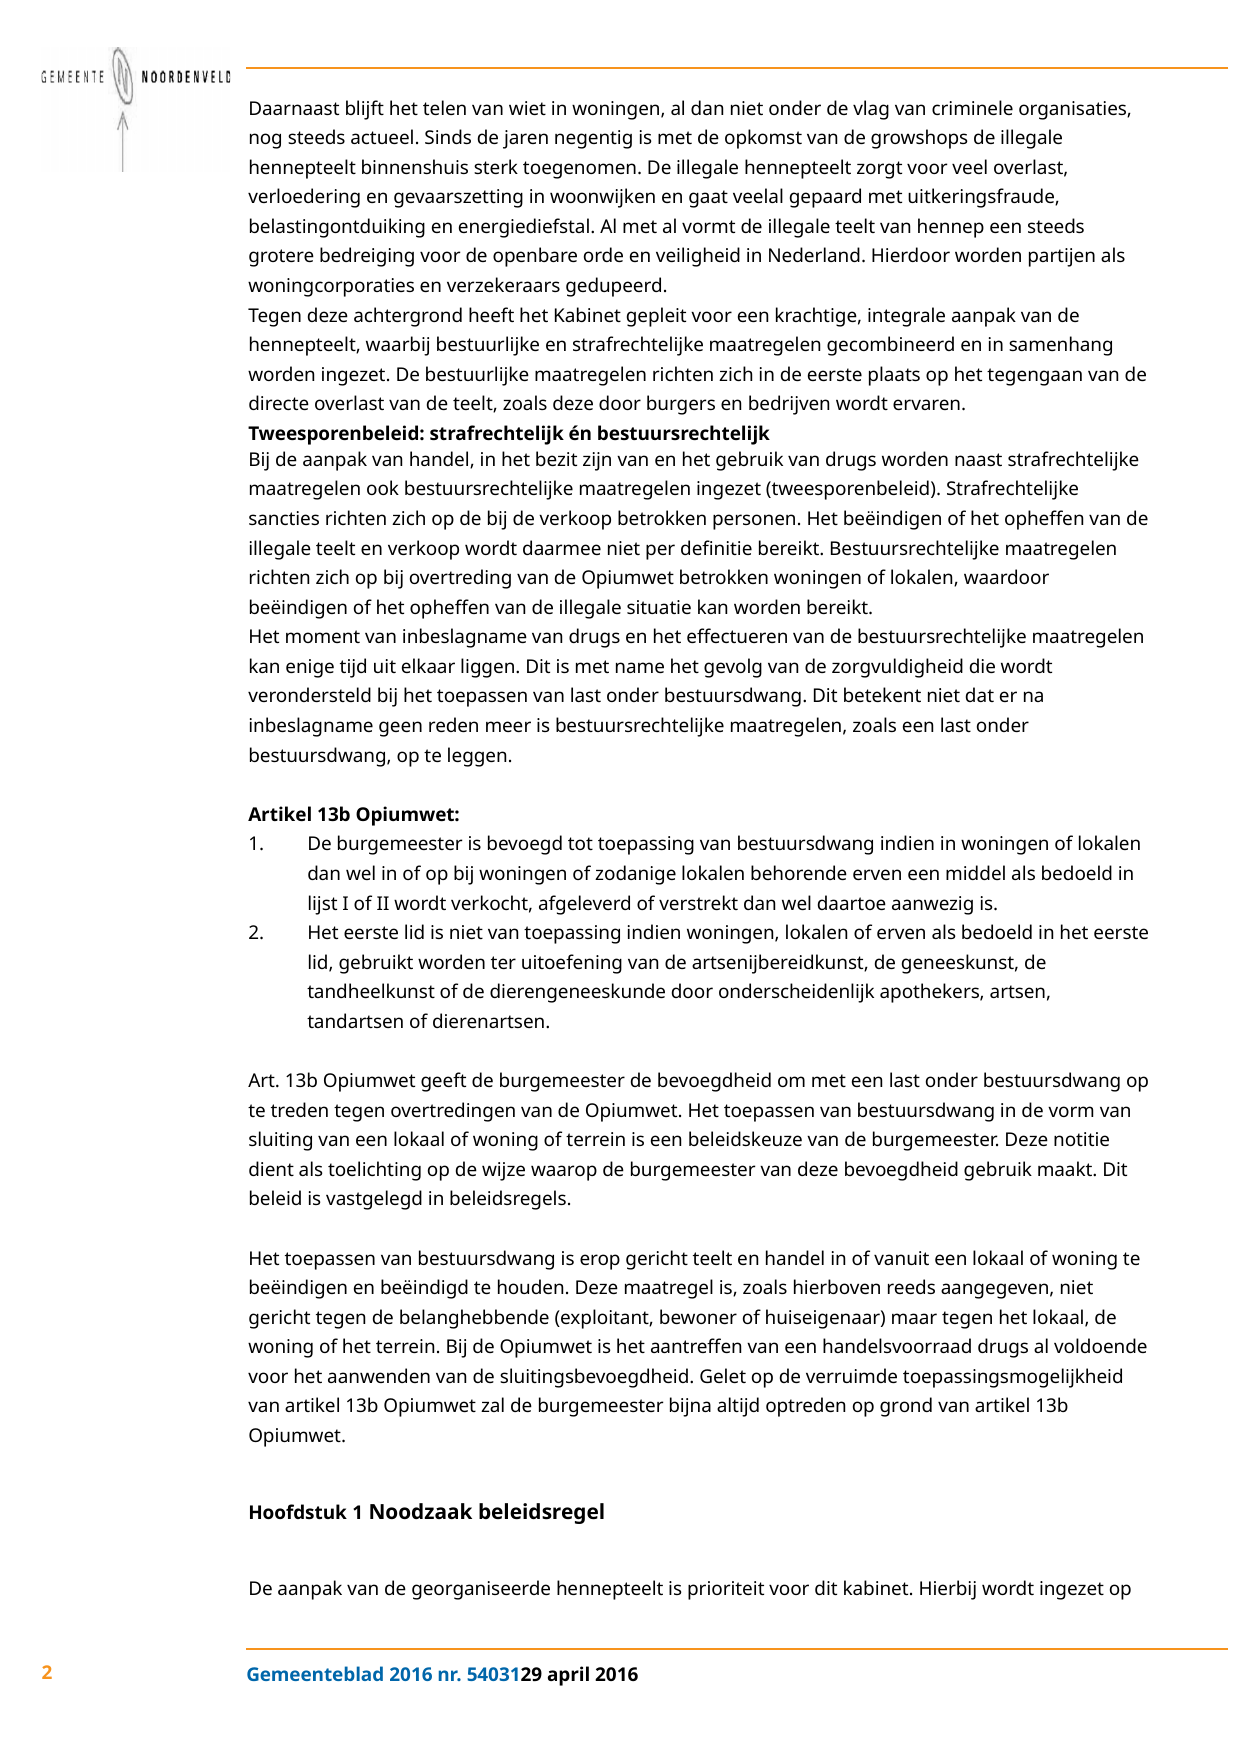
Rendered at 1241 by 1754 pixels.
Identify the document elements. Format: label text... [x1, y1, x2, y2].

text Tegen deze achtergrond heeft het Kabinet gepleit voor een krachtige, integrale aanpak van de hennepteelt, waarbij bestuurlijke en strafrechtelijke maatregelen gecombineerd en in samenhang worden ingezet. De bestuurlijke maatregelen richten zich in de eerste plaats op het tegengaan van de directe overlast van de teelt, zoals deze door burgers en bedrijven wordt ervaren. [248, 302, 1152, 416]
text Daarnaast blijft het telen van wiet in woningen, al dan niet onder de vlag van criminele organisaties, nog steeds actueel. Sinds de jaren negentig is met de opkomst van de growshops de illegale hennepteelt binnenshuis sterk toegenomen. De illegale hennepteelt zorgt voor veel overlast, verloedering en gevaarszetting in woonwijken en gaat veelal gepaard met uitkeringsfraude, belastingontduiking en energiediefstal. Al met al vormt de illegale teelt van hennep een steeds grotere bedreiging voor de openbare orde en veiligheid in Nederland. Hierdoor worden partijen als woningcorporaties en verzekeraars gedupeerd. [248, 95, 1152, 298]
text Art. 13b Opiumwet geeft de burgemeester de bevoegdheid om met een last onder bestuursdwang op te treden tegen overtredingen van de Opiumwet. Het toepassen van bestuursdwang in de vorm van sluiting van een lokaal of woning of terrein is een beleidskeuze van de burgemeester. Deze notitie dient als toelichting op de wijze waarop de burgemeester van deze bevoegdheid gebruik maakt. Dit beleid is vastgelegd in beleidsregels. [248, 1067, 1152, 1211]
list Het eerste lid is niet van toepassing indien woningen, lokalen of erven als bedoeld in het eerste lid, gebruikt worden ter uitoefening van de artsenijbereidkunst, de geneeskunst, de tandheelkunst of de dierengeneeskunde door onderscheidenlijk apothekers, artsen, tandartsen of dierenartsen. [248, 919, 1152, 1034]
list De burgemeester is bevoegd tot toepassing van bestuursdwang indien in woningen of lokalen dan wel in of op bij woningen of zodanige lokalen behorende erven een middel als bedoeld in lijst I of II wordt verkocht, afgeleverd of verstrekt dan wel daartoe aanwezig is. [248, 831, 1152, 915]
picture [41, 47, 231, 172]
text Het toepassen van bestuursdwang is erop gericht teelt en handel in of vanuit een lokaal of woning te beëindigen en beëindigd te houden. Deze maatregel is, zoals hierboven reeds aangegeven, niet gericht tegen de belanghebbende (exploitant, bewoner of huiseigenaar) maar tegen het lokaal, de woning of het terrein. Bij de Opiumwet is het aantreffen van een handelsvoorraad drugs al voldoende voor het aanwenden van de sluitingsbevoegdheid. Gelet op de verruimde toepassingsmogelijkheid van artikel 13b Opiumwet zal de burgemeester bijna altijd optreden op grond van artikel 13b Opiumwet. [248, 1245, 1152, 1448]
text Hoofdstuk 1 Noodzaak beleidsregel [248, 1497, 1152, 1526]
text De aanpak van de georganiseerde hennepteelt is prioriteit voor dit kabinet. Hierbij wordt ingezet op [248, 1575, 1152, 1601]
text Artikel 13b Opiumwet: [248, 801, 1152, 827]
text Tweesporenbeleid: strafrechtelijk én bestuursrechtelijk [248, 420, 1152, 446]
text Het moment van inbeslagname van drugs en het effectueren van de bestuursrechtelijke maatregelen kan enige tijd uit elkaar liggen. Dit is met name het gevolg van de zorgvuldigheid die wordt verondersteld bij het toepassen van last onder bestuursdwang. Dit betekent niet dat er na inbeslagname geen reden meer is bestuursrechtelijke maatregelen, zoals een last onder bestuursdwang, op te leggen. [248, 623, 1152, 767]
text Bij de aanpak van handel, in het bezit zijn van en het gebruik van drugs worden naast strafrechtelijke maatregelen ook bestuursrechtelijke maatregelen ingezet (tweesporenbeleid). Strafrechtelijke sancties richten zich op de bij de verkoop betrokken personen. Het beëindigen of het opheffen van de illegale teelt en verkoop wordt daarmee niet per definitie bereikt. Bestuursrechtelijke maatregelen richten zich op bij overtreding van de Opiumwet betrokken woningen of lokalen, waardoor beëindigen of het opheffen van de illegale situatie kan worden bereikt. [248, 446, 1152, 619]
